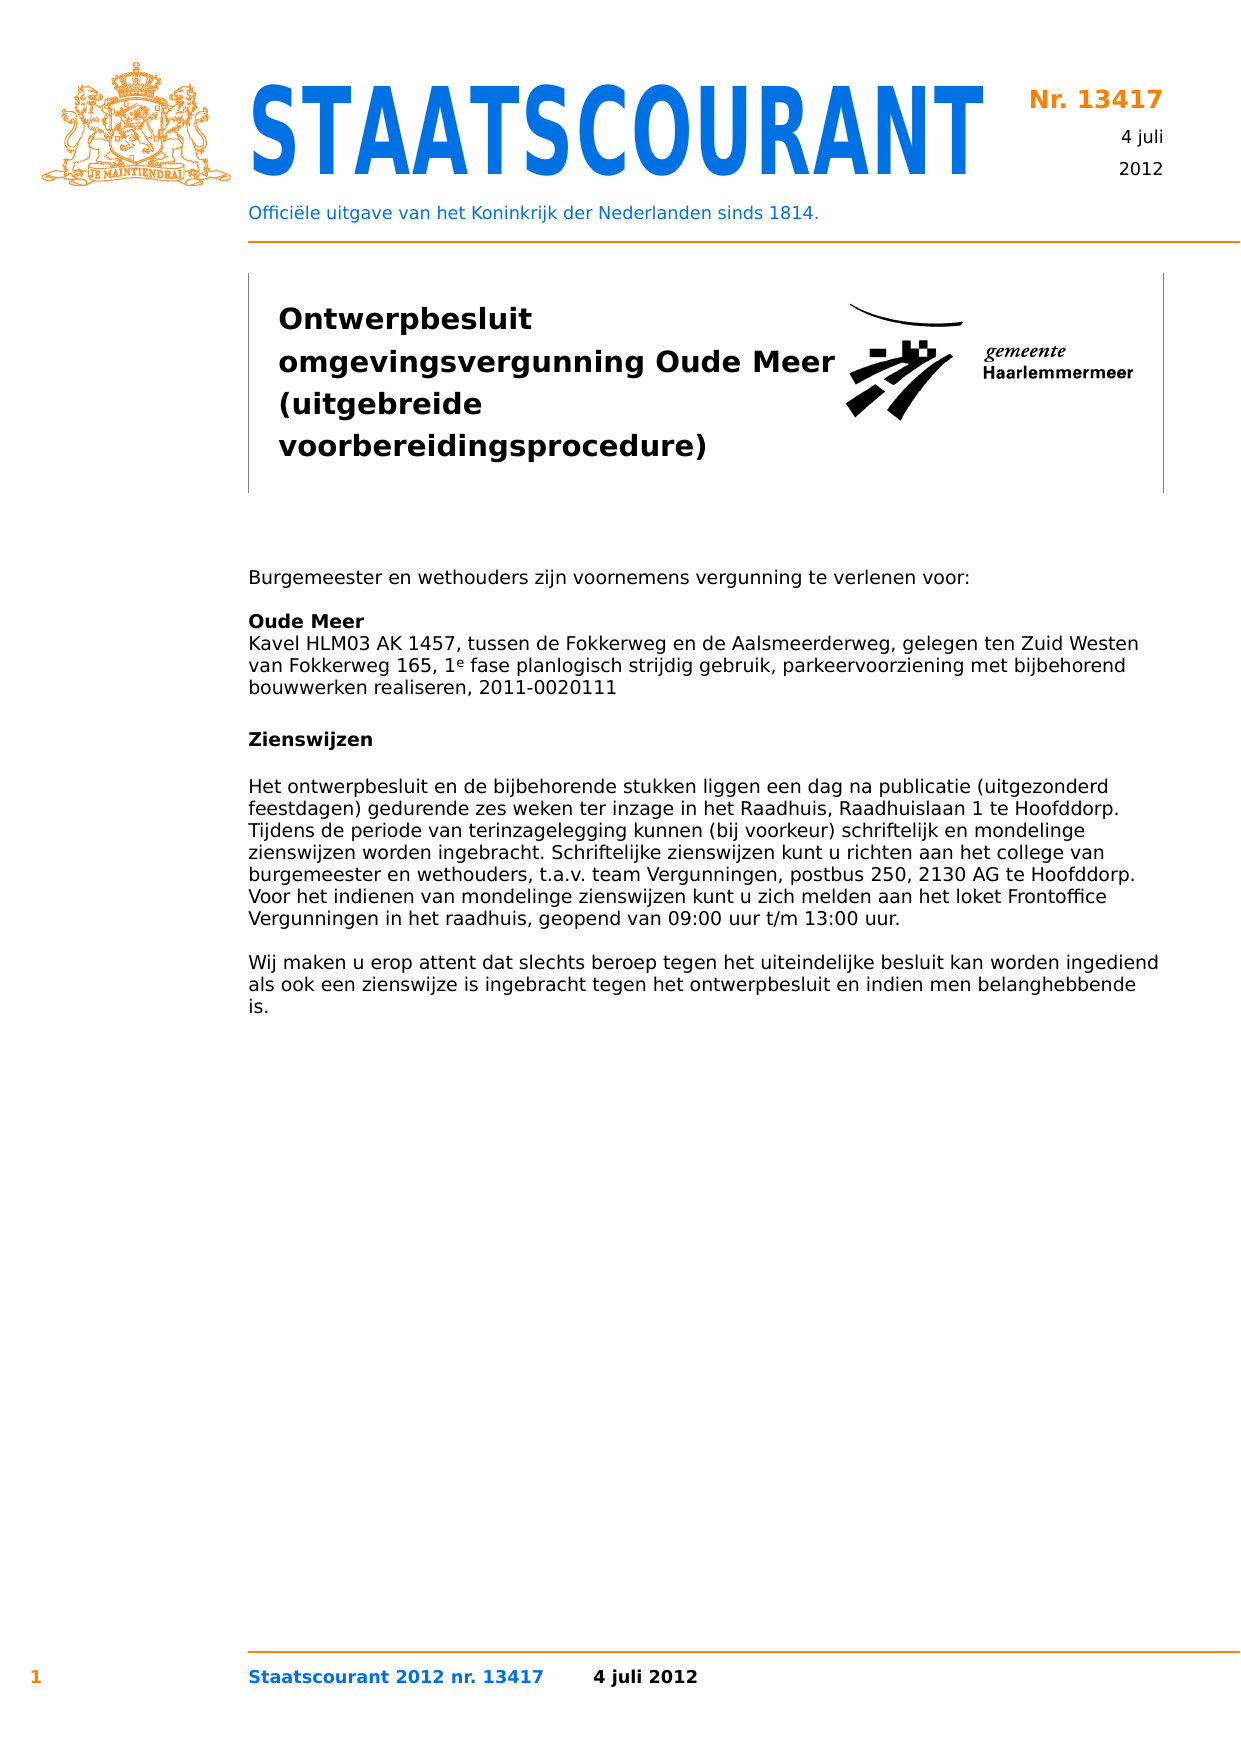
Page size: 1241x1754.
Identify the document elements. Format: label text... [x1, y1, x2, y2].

text Oude Meer [248, 611, 1163, 633]
subtitle Ontwerpbesluit omgevingsvergunning Oude Meer (uitgebreide voorbereidingsprocedure) [249, 273, 1163, 493]
text Burgemeester en wethouders zijn voornemens vergunning te verlenen voor: [248, 567, 1163, 589]
table_cell 4 juli [998, 121, 1240, 153]
picture [41, 62, 231, 186]
table_cell 2012 [998, 153, 1240, 203]
text Wij maken u erop attent dat slechts beroep tegen het uiteindelijke besluit kan worden ingediend als ook een zienswijze is ingebracht tegen het ontwerpbesluit en indien men belanghebbende is. [248, 952, 1163, 1017]
table_header [25, 62, 248, 241]
text Het ontwerpbesluit en de bijbehorende stukken liggen een dag na publicatie (uitgezonderd feestdagen) gedurende zes weken ter inzage in het Raadhuis, Raadhuislaan 1 te Hoofddorp. Tijdens de periode van terinzagelegging kunnen (bij voorkeur) schriftelijk en mondelinge zienswijzen worden ingebracht. Schriftelijke zienswijzen kunt u richten aan het college van burgemeester en wethouders, t.a.v. team Vergunningen, postbus 250, 2130 AG te Hoofddorp. Voor het indienen van mondelinge zienswijzen kunt u zich melden aan het loket Frontoffice Vergunningen in het raadhuis, geopend van 09:00 uur t/m 13:00 uur. [248, 776, 1163, 930]
picture [844, 302, 1134, 421]
table_header STAATSCOURANT [248, 62, 998, 203]
table_cell Officiële uitgave van het Koninkrijk der Nederlanden sinds 1814. [248, 203, 1240, 241]
text Kavel HLM03 AK 1457, tussen de Fokkerweg en de Aalsmeerderweg, gelegen ten Zuid Westen van Fokkerweg 165, 1e fase planlogisch strijdig gebruik, parkeervoorziening met bijbehorend bouwwerken realiseren, 2011-0020111 [248, 633, 1163, 699]
table_header Nr. 13417 [998, 62, 1240, 121]
subtitle Zienswijzen [248, 729, 1163, 751]
